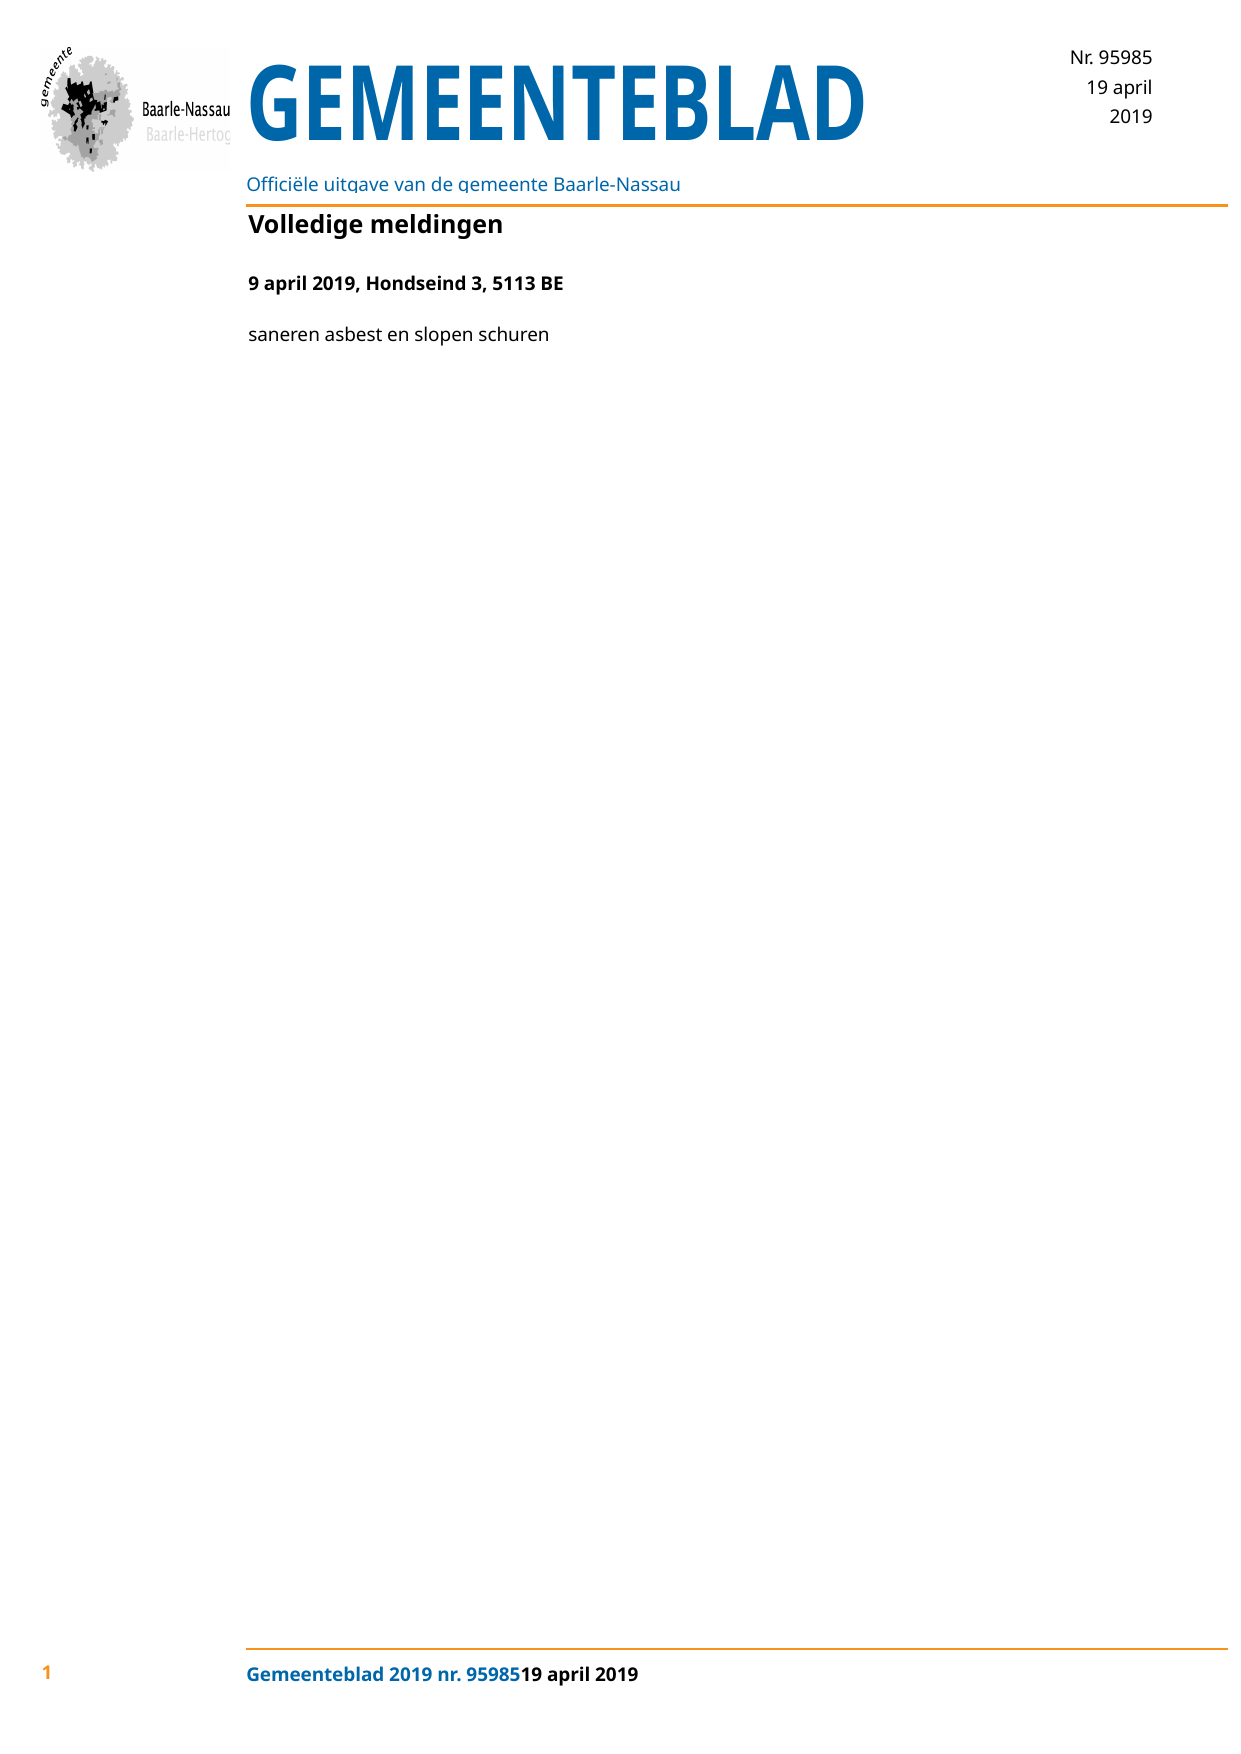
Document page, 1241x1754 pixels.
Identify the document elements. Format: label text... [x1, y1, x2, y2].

text 9 april 2019, Hondseind 3, 5113 BE [248, 270, 1152, 296]
text saneren asbest en slopen schuren [248, 321, 1152, 346]
picture [41, 47, 231, 172]
text Volledige meldingen [248, 207, 1152, 241]
